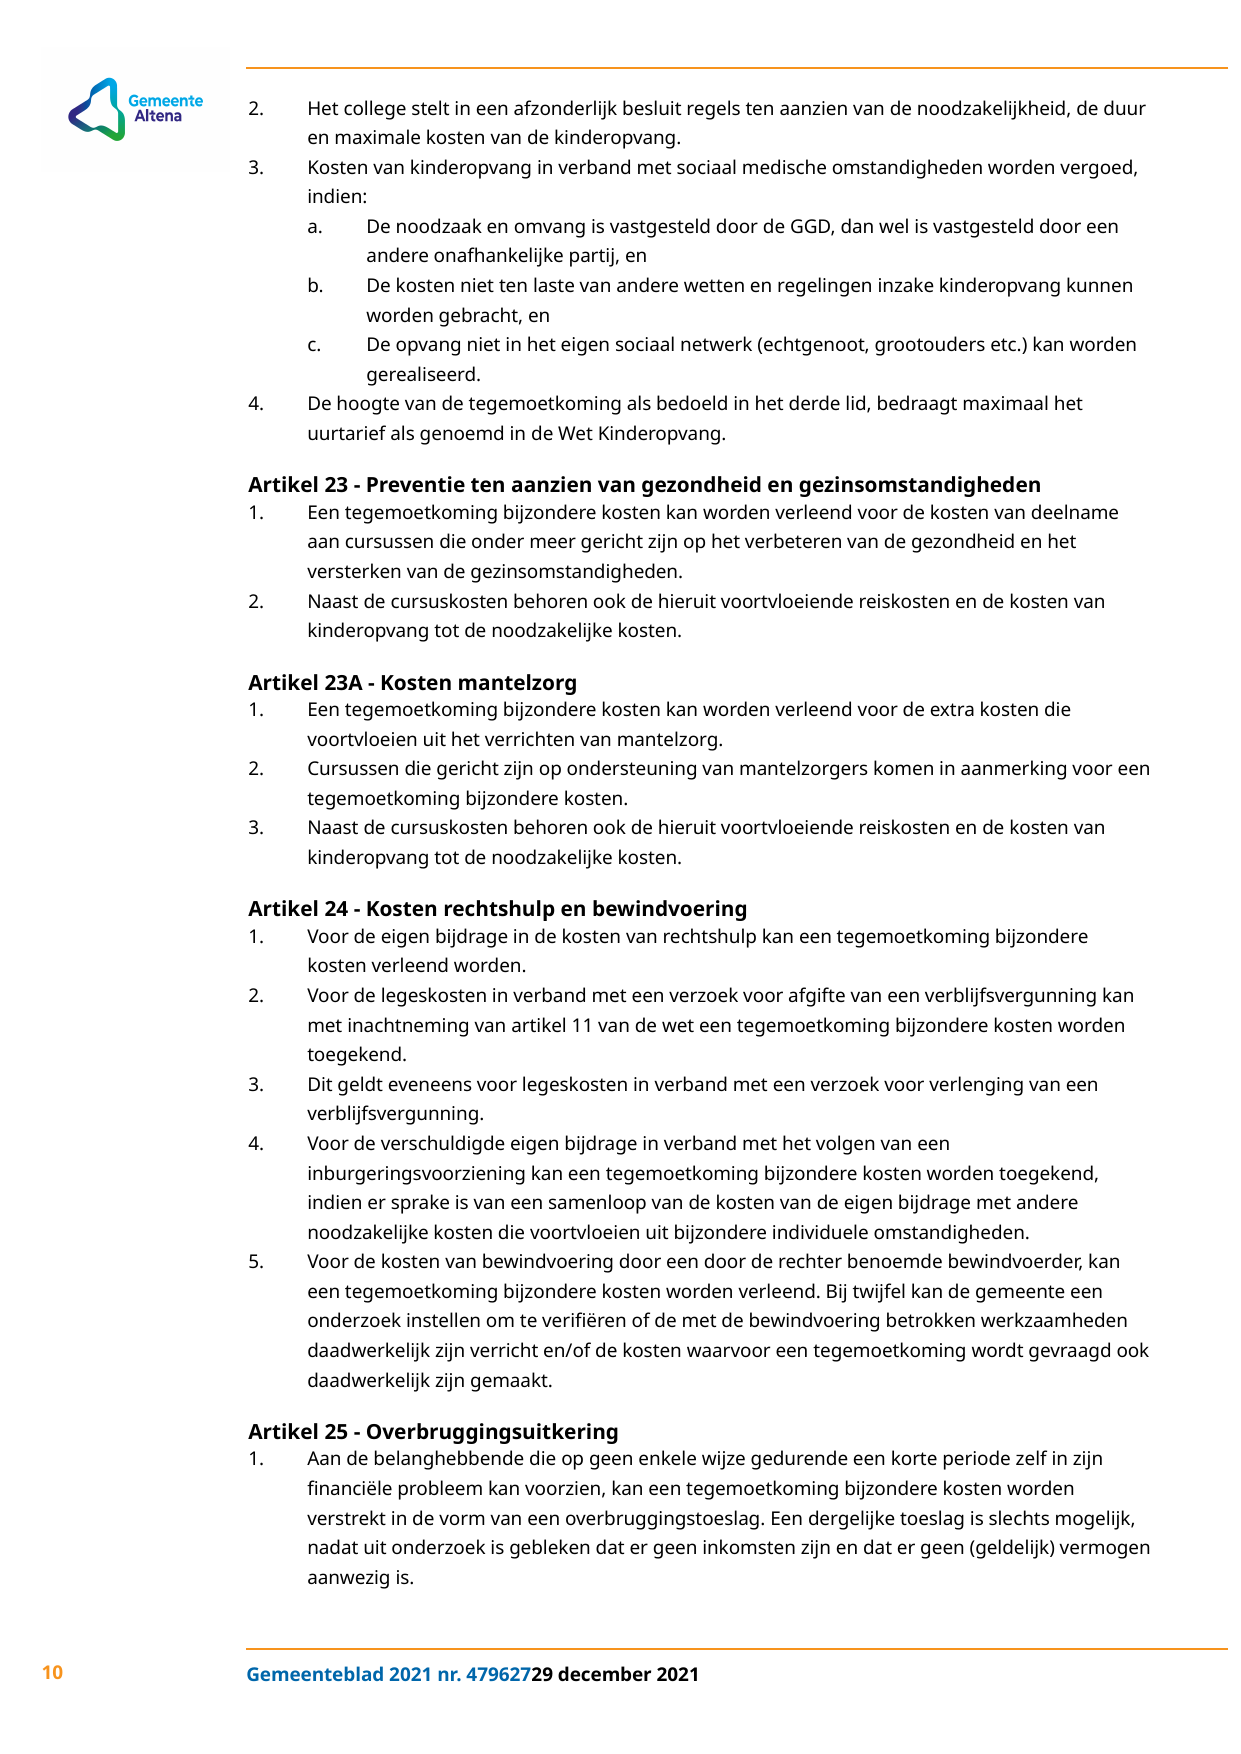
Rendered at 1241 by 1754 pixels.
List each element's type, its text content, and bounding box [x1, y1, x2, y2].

list Het college stelt in een afzonderlijk besluit regels ten aanzien van de noodzakelijkheid, de duur en maximale kosten van de kinderopvang. [248, 95, 1152, 150]
list Dit geldt eveneens voor legeskosten in verband met een verzoek voor verlenging van een verblijfsvergunning. [248, 1071, 1152, 1126]
list Een tegemoetkoming bijzondere kosten kan worden verleend voor de extra kosten die voortvloeien uit het verrichten van mantelzorg. [248, 696, 1152, 752]
list De opvang niet in het eigen sociaal netwerk (echtgenoot, grootouders etc.) kan worden gerealiseerd. [307, 331, 1152, 387]
list Voor de verschuldigde eigen bijdrage in verband met het volgen van een inburgeringsvoorziening kan een tegemoetkoming bijzondere kosten worden toegekend, indien er sprake is van een samenloop van de kosten van de eigen bijdrage met andere noodzakelijke kosten die voortvloeien uit bijzondere individuele omstandigheden. [248, 1130, 1152, 1244]
list Voor de legeskosten in verband met een verzoek voor afgifte van een verblijfsvergunning kan met inachtneming van artikel 11 van de wet een tegemoetkoming bijzondere kosten worden toegekend. [248, 982, 1152, 1067]
text Artikel 23A - Kosten mantelzorg [248, 668, 1152, 696]
text Artikel 25 - Overbruggingsuitkering [248, 1417, 1152, 1446]
text Artikel 23 - Preventie ten aanzien van gezondheid en gezinsomstandigheden [248, 471, 1152, 499]
list Naast de cursuskosten behoren ook de hieruit voortvloeiende reiskosten en de kosten van kinderopvang tot de noodzakelijke kosten. [248, 814, 1152, 870]
picture [41, 47, 231, 172]
list De hoogte van de tegemoetkoming als bedoeld in het derde lid, bedraagt maximaal het uurtarief als genoemd in de Wet Kinderopvang. [248, 391, 1152, 446]
list De kosten niet ten laste van andere wetten en regelingen inzake kinderopvang kunnen worden gebracht, en [307, 272, 1152, 328]
text Artikel 24 - Kosten rechtshulp en bewindvoering [248, 894, 1152, 923]
list De noodzaak en omvang is vastgesteld door de GGD, dan wel is vastgesteld door een andere onafhankelijke partij, en [307, 213, 1152, 268]
list Naast de cursuskosten behoren ook de hieruit voortvloeiende reiskosten en de kosten van kinderopvang tot de noodzakelijke kosten. [248, 588, 1152, 643]
list Voor de eigen bijdrage in de kosten van rechtshulp kan een tegemoetkoming bijzondere kosten verleend worden. [248, 923, 1152, 978]
list Cursussen die gericht zijn op ondersteuning van mantelzorgers komen in aanmerking voor een tegemoetkoming bijzondere kosten. [248, 755, 1152, 811]
list Een tegemoetkoming bijzondere kosten kan worden verleend voor de kosten van deelname aan cursussen die onder meer gericht zijn op het verbeteren van de gezondheid en het versterken van de gezinsomstandigheden. [248, 499, 1152, 584]
list Voor de kosten van bewindvoering door een door de rechter benoemde bewindvoerder, kan een tegemoetkoming bijzondere kosten worden verleend. Bij twijfel kan de gemeente een onderzoek instellen om te verifiëren of de met de bewindvoering betrokken werkzaamheden daadwerkelijk zijn verricht en/of de kosten waarvoor een tegemoetkoming wordt gevraagd ook daadwerkelijk zijn gemaakt. [248, 1248, 1152, 1392]
list Kosten van kinderopvang in verband met sociaal medische omstandigheden worden vergoed, indien: [248, 154, 1152, 209]
list Aan de belanghebbende die op geen enkele wijze gedurende een korte periode zelf in zijn financiële probleem kan voorzien, kan een tegemoetkoming bijzondere kosten worden verstrekt in de vorm van een overbruggingstoeslag. Een dergelijke toeslag is slechts mogelijk, nadat uit onderzoek is gebleken dat er geen inkomsten zijn en dat er geen (geldelijk) vermogen aanwezig is. [248, 1446, 1152, 1590]
